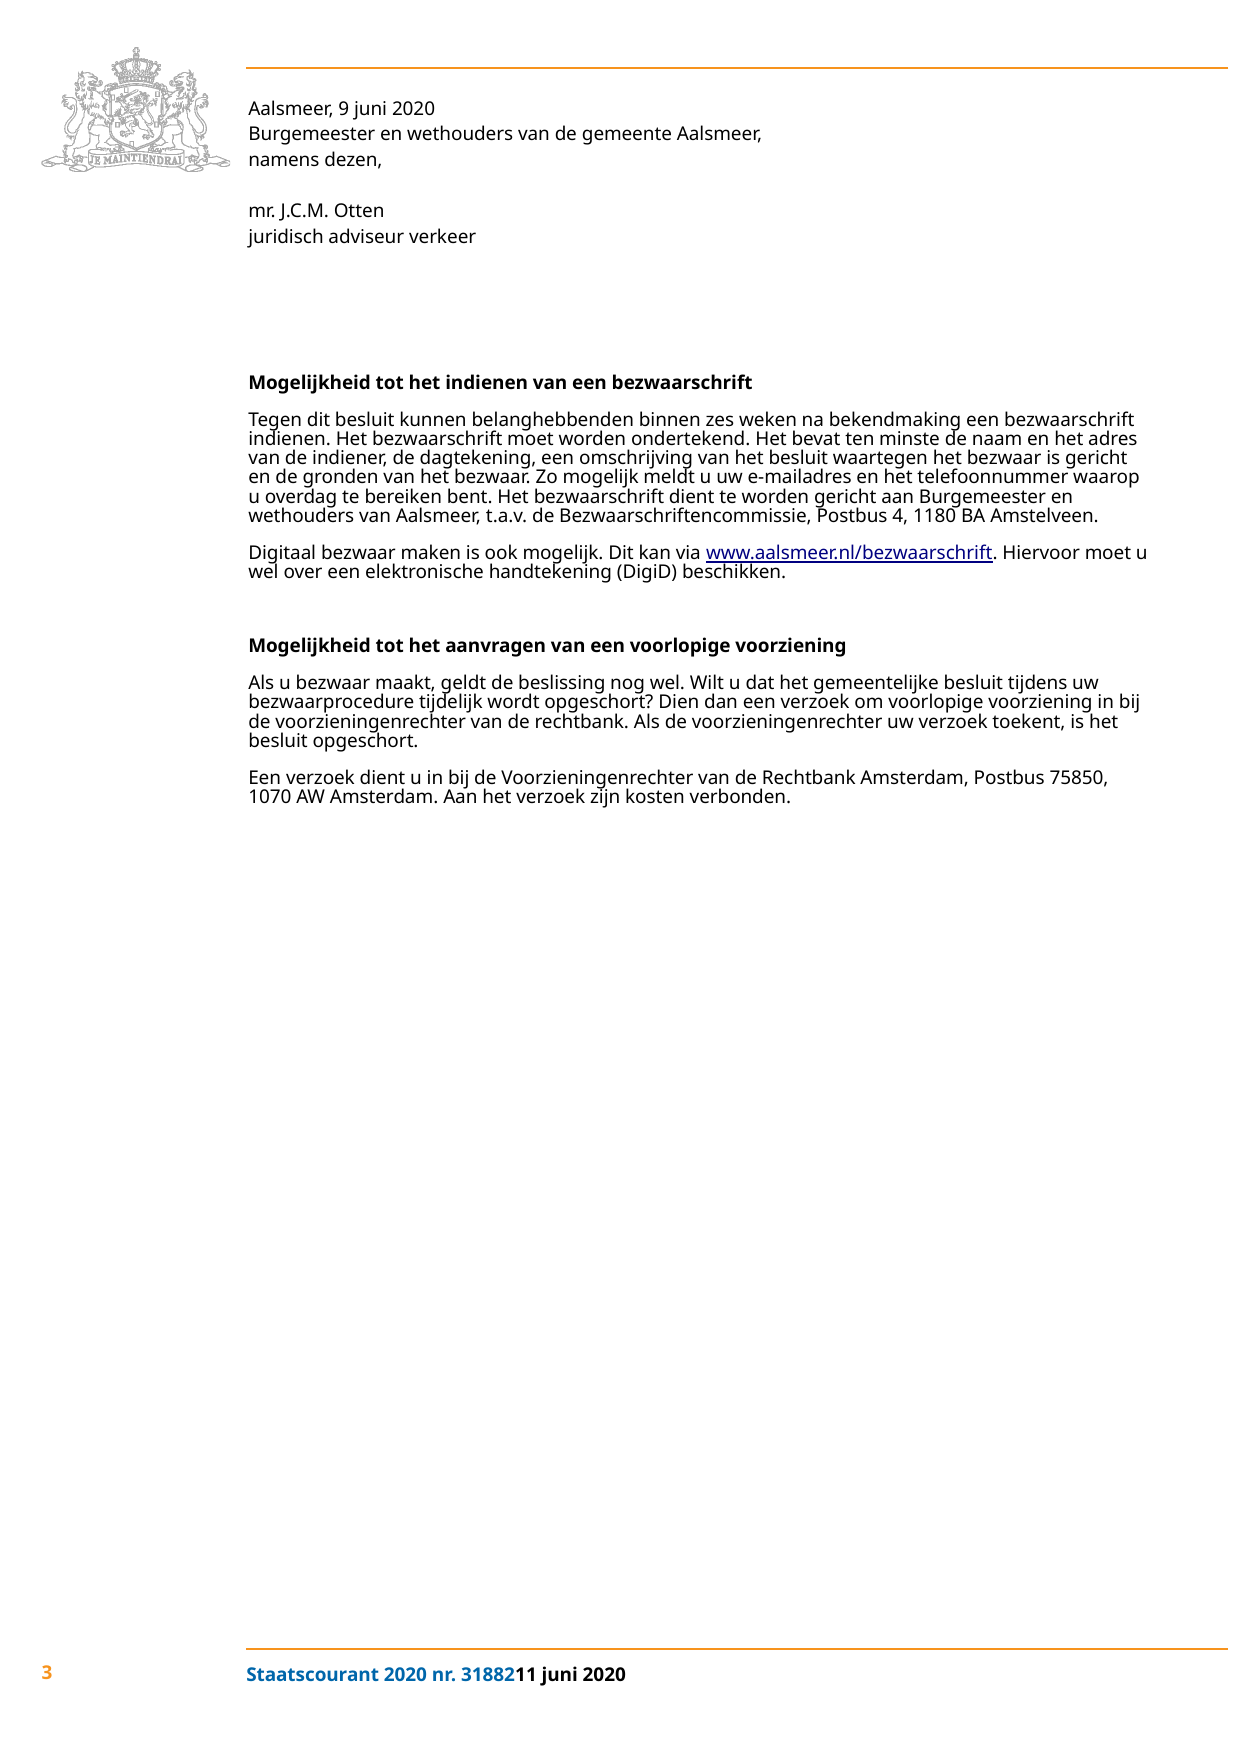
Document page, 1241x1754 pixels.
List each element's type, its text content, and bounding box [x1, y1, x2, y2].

text Een verzoek dient u in bij de Voorzieningenrechter van de Rechtbank Amsterdam, Postbus 75850, 1070 AW Amsterdam. Aan het verzoek zijn kosten verbonden. [248, 769, 1152, 808]
text Mogelijkheid tot het indienen van een bezwaarschrift [248, 374, 1152, 393]
text Mogelijkheid tot het aanvragen van een voorlopige voorziening [248, 637, 1152, 657]
text Tegen dit besluit kunnen belanghebbenden binnen zes weken na bekendmaking een bezwaarschrift indienen. Het bezwaarschrift moet worden ondertekend. Het bevat ten minste de naam en het adres van de indiener, de dagtekening, een omschrijving van het besluit waartegen het bezwaar is gericht en de gronden van het bezwaar. Zo mogelijk meldt u uw e-mailadres en het telefoonnummer waarop u overdag te bereiken bent. Het bezwaarschrift dient te worden gericht aan Burgemeester en wethouders van Aalsmeer, t.a.v. de Bezwaarschriftencommissie, Postbus 4, 1180 BA Amstelveen. [248, 411, 1152, 526]
text juridisch adviseur verkeer [248, 223, 1152, 249]
text namens dezen, [248, 146, 1152, 172]
text Als u bezwaar maakt, geldt de beslissing nog wel. Wilt u dat het gemeentelijke besluit tijdens uw bezwaarprocedure tijdelijk wordt opgeschort? Dien dan een verzoek om voorlopige voorziening in bij de voorzieningenrechter van de rechtbank. Als de voorzieningenrechter uw verzoek toekent, is het besluit opgeschort. [248, 674, 1152, 751]
text Burgemeester en wethouders van de gemeente Aalsmeer, [248, 121, 1152, 146]
text mr. J.C.M. Otten [248, 198, 1152, 223]
picture [41, 47, 231, 172]
text Aalsmeer, 9 juni 2020 [248, 95, 1152, 121]
text Digitaal bezwaar maken is ook mogelijk. Dit kan via www.aalsmeer.nl/bezwaarschrift. Hiervoor moet u wel over een elektronische handtekening (DigiD) beschikken. [248, 544, 1152, 583]
